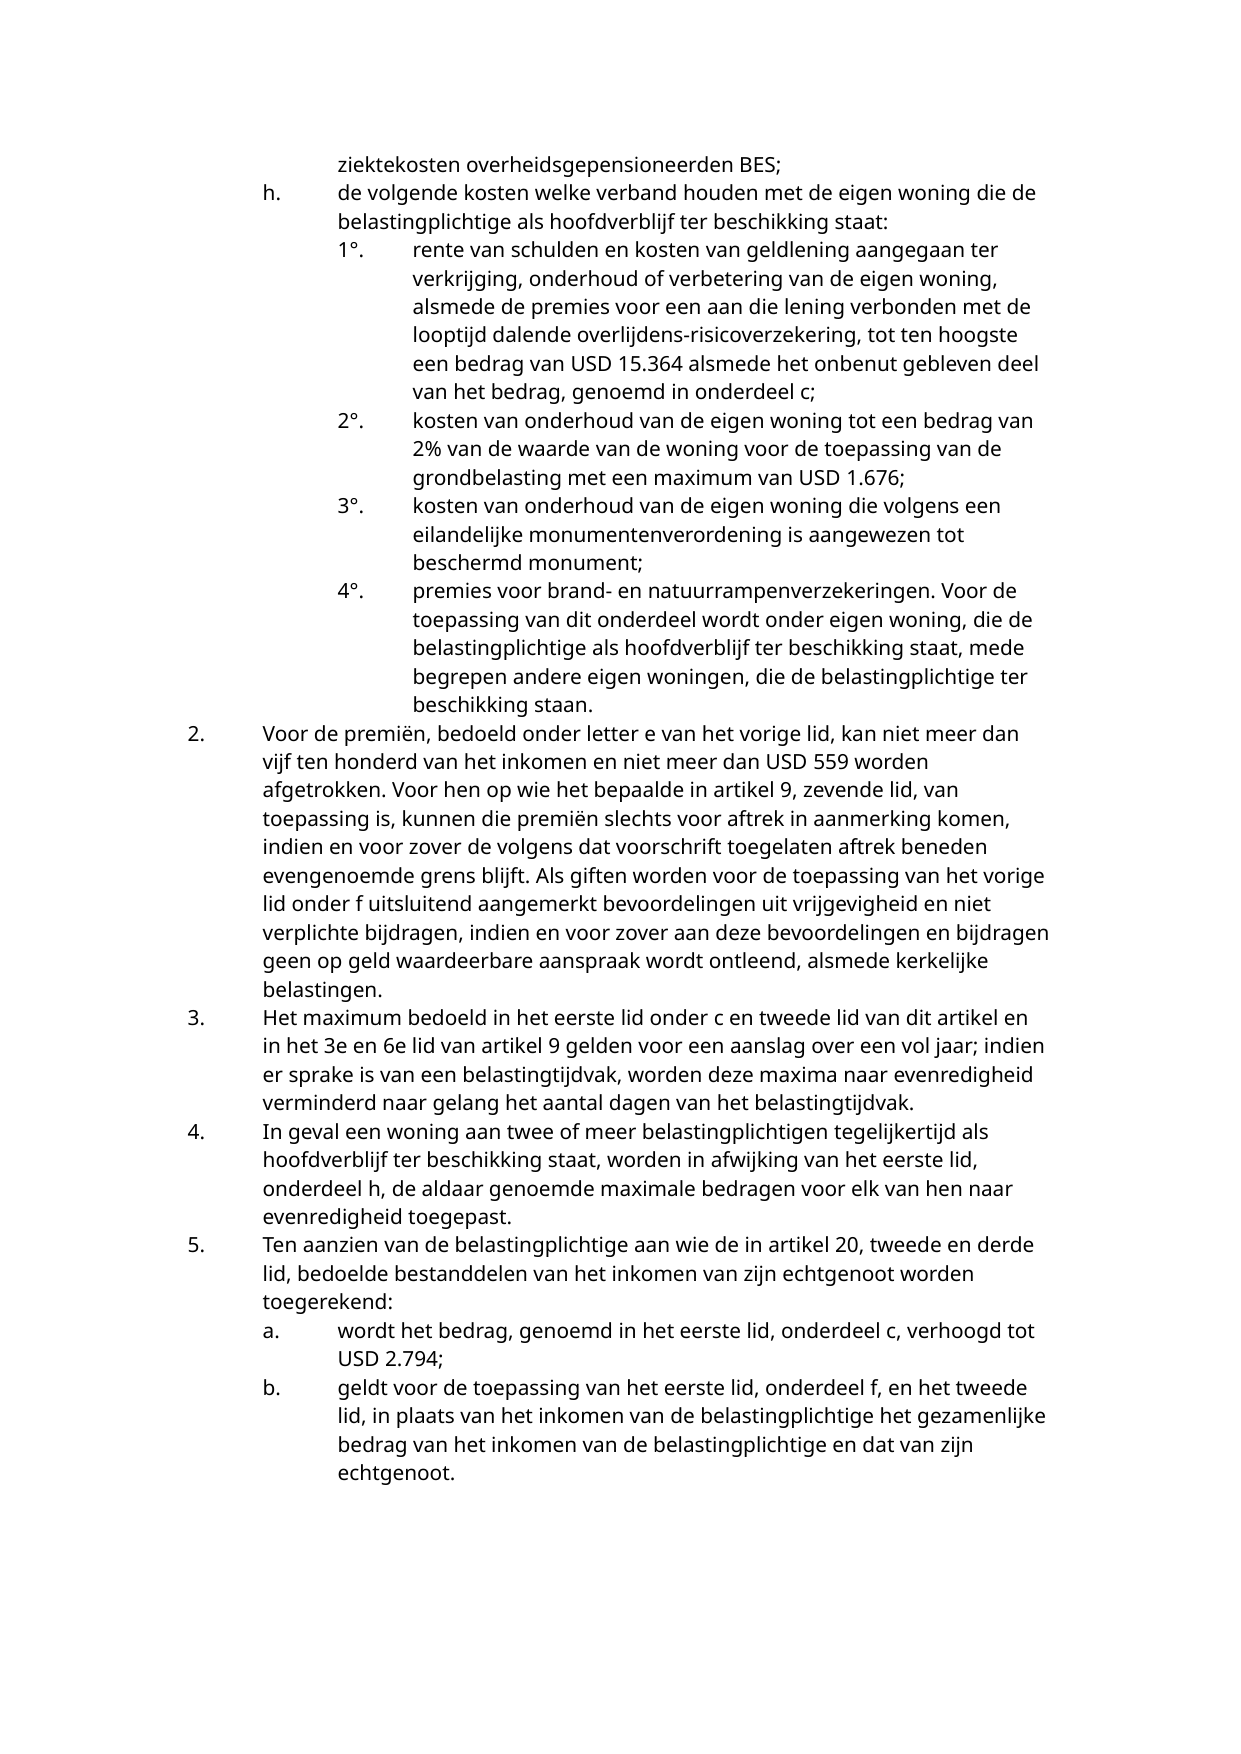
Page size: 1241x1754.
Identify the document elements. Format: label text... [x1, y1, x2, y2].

list Ten aanzien van de belastingplichtige aan wie de in artikel 20, tweede en derde lid, bedoelde bestanddelen van het inkomen van zijn echtgenoot worden toegerekend: [187, 1231, 1053, 1316]
list In geval een woning aan twee of meer belastingplichtigen tegelijkertijd als hoofdverblijf ter beschikking staat, worden in afwijking van het eerste lid, onderdeel h, de aldaar genoemde maximale bedragen voor elk van hen naar evenredigheid toegepast. [187, 1117, 1053, 1231]
list rente van schulden en kosten van geldlening aangegaan ter verkrijging, onderhoud of verbetering van de eigen woning, alsmede de premies voor een aan die lening verbonden met de looptijd dalende overlijdens-risicoverzekering, tot ten hoogste een bedrag van USD 15.364 alsmede het onbenut gebleven deel van het bedrag, genoemd in onderdeel c; [337, 235, 1053, 406]
list premies voor brand- en natuurrampenverzekeringen. Voor de toepassing van dit onderdeel wordt onder eigen woning, die de belastingplichtige als hoofdverblijf ter beschikking staat, mede begrepen andere eigen woningen, die de belastingplichtige ter beschikking staan. [337, 577, 1053, 719]
list de volgende kosten welke verband houden met de eigen woning die de belastingplichtige als hoofdverblijf ter beschikking staat: [262, 178, 1053, 235]
list kosten van onderhoud van de eigen woning tot een bedrag van 2% van de waarde van de woning voor de toepassing van de grondbelasting met een maximum van USD 1.676; [337, 406, 1053, 491]
list Het maximum bedoeld in het eerste lid onder c en tweede lid van dit artikel en in het 3e en 6e lid van artikel 9 gelden voor een aanslag over een vol jaar; indien er sprake is van een belastingtijdvak, worden deze maxima naar evenredigheid verminderd naar gelang het aantal dagen van het belastingtijdvak. [187, 1003, 1053, 1117]
list wordt het bedrag, genoemd in het eerste lid, onderdeel c, verhoogd tot USD 2.794; [262, 1316, 1053, 1373]
list Voor de premiën, bedoeld onder letter e van het vorige lid, kan niet meer dan vijf ten honderd van het inkomen en niet meer dan USD 559 worden afgetrokken. Voor hen op wie het bepaalde in artikel 9, zevende lid, van toepassing is, kunnen die premiën slechts voor aftrek in aanmerking komen, indien en voor zover de volgens dat voorschrift toegelaten aftrek beneden evengenoemde grens blijft. Als giften worden voor de toepassing van het vorige lid onder f uitsluitend aangemerkt bevoordelingen uit vrijgevigheid en niet verplichte bijdragen, indien en voor zover aan deze bevoordelingen en bijdragen geen op geld waardeerbare aanspraak wordt ontleend, alsmede kerkelijke belastingen. [187, 719, 1053, 1003]
list ziektekosten overheidsgepensioneerden BES; [262, 150, 1053, 178]
list kosten van onderhoud van de eigen woning die volgens een eilandelijke monumentenverordening is aangewezen tot beschermd monument; [337, 491, 1053, 577]
list geldt voor de toepassing van het eerste lid, onderdeel f, en het tweede lid, in plaats van het inkomen van de belastingplichtige het gezamenlijke bedrag van het inkomen van de belastingplichtige en dat van zijn echtgenoot. [262, 1373, 1053, 1487]
